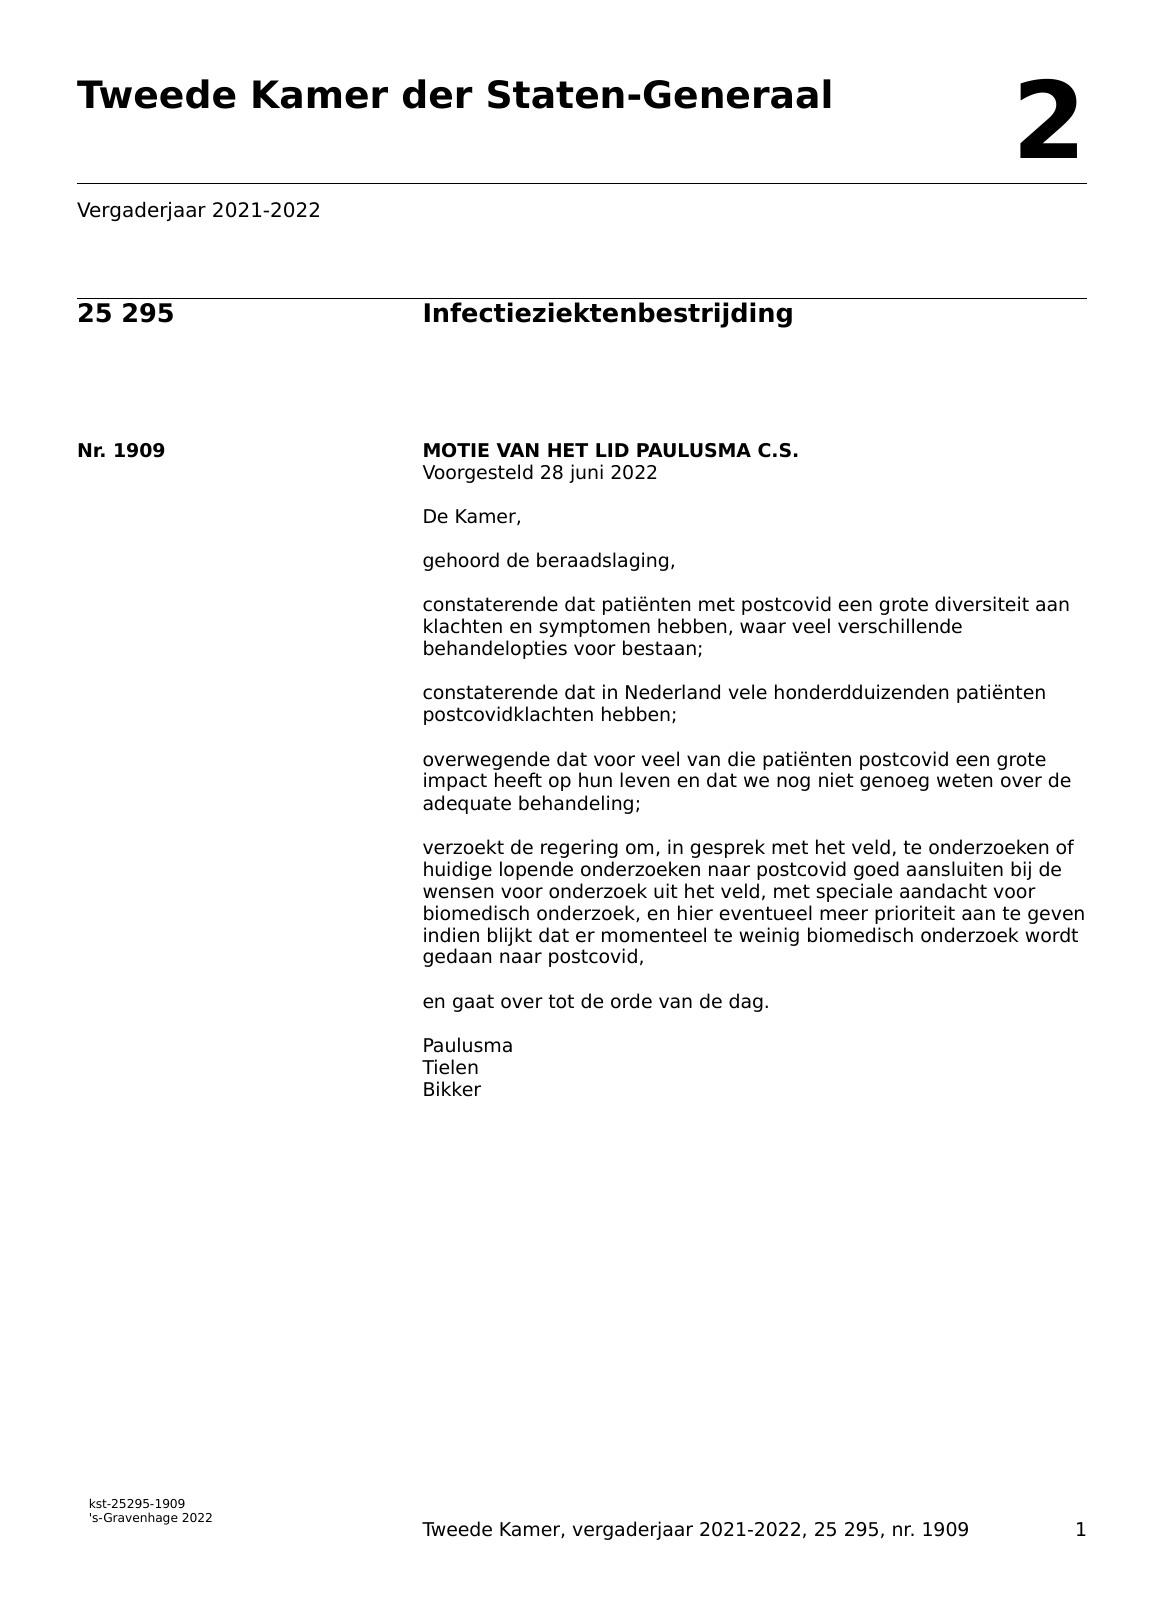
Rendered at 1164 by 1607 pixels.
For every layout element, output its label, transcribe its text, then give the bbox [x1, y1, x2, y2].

text Voorgesteld 28 juni 2022 [422, 462, 1087, 484]
text Bikker [422, 1079, 1087, 1101]
subtitle 25 295 Infectieziektenbestrijding [77, 299, 1087, 329]
text gehoord de beraadslaging, [422, 550, 1087, 572]
table_header 2 [886, 59, 1087, 183]
text constaterende dat in Nederland vele honderdduizenden patiënten postcovidklachten hebben; [422, 682, 1087, 726]
subtitle Nr. 1909 MOTIE VAN HET LID PAULUSMA C.S. [77, 440, 1087, 462]
text Paulusma [422, 1035, 1087, 1057]
table_header Tweede Kamer der Staten-Generaal [77, 59, 886, 183]
table_cell Vergaderjaar 2021-2022 [77, 184, 1087, 298]
text kst-25295-1909 [88, 1497, 323, 1511]
text en gaat over tot de orde van de dag. [422, 991, 1087, 1013]
text constaterende dat patiënten met postcovid een grote diversiteit aan klachten en symptomen hebben, waar veel verschillende behandelopties voor bestaan; [422, 594, 1087, 660]
text 's-Gravenhage 2022 [88, 1511, 323, 1525]
text De Kamer, [422, 506, 1087, 528]
text Tielen [422, 1057, 1087, 1079]
text verzoekt de regering om, in gesprek met het veld, te onderzoeken of huidige lopende onderzoeken naar postcovid goed aansluiten bij de wensen voor onderzoek uit het veld, met speciale aandacht voor biomedisch onderzoek, en hier eventueel meer prioriteit aan te geven indien blijkt dat er momenteel te weinig biomedisch onderzoek wordt gedaan naar postcovid, [422, 837, 1087, 968]
text overwegende dat voor veel van die patiënten postcovid een grote impact heeft op hun leven en dat we nog niet genoeg weten over de adequate behandeling; [422, 748, 1087, 814]
